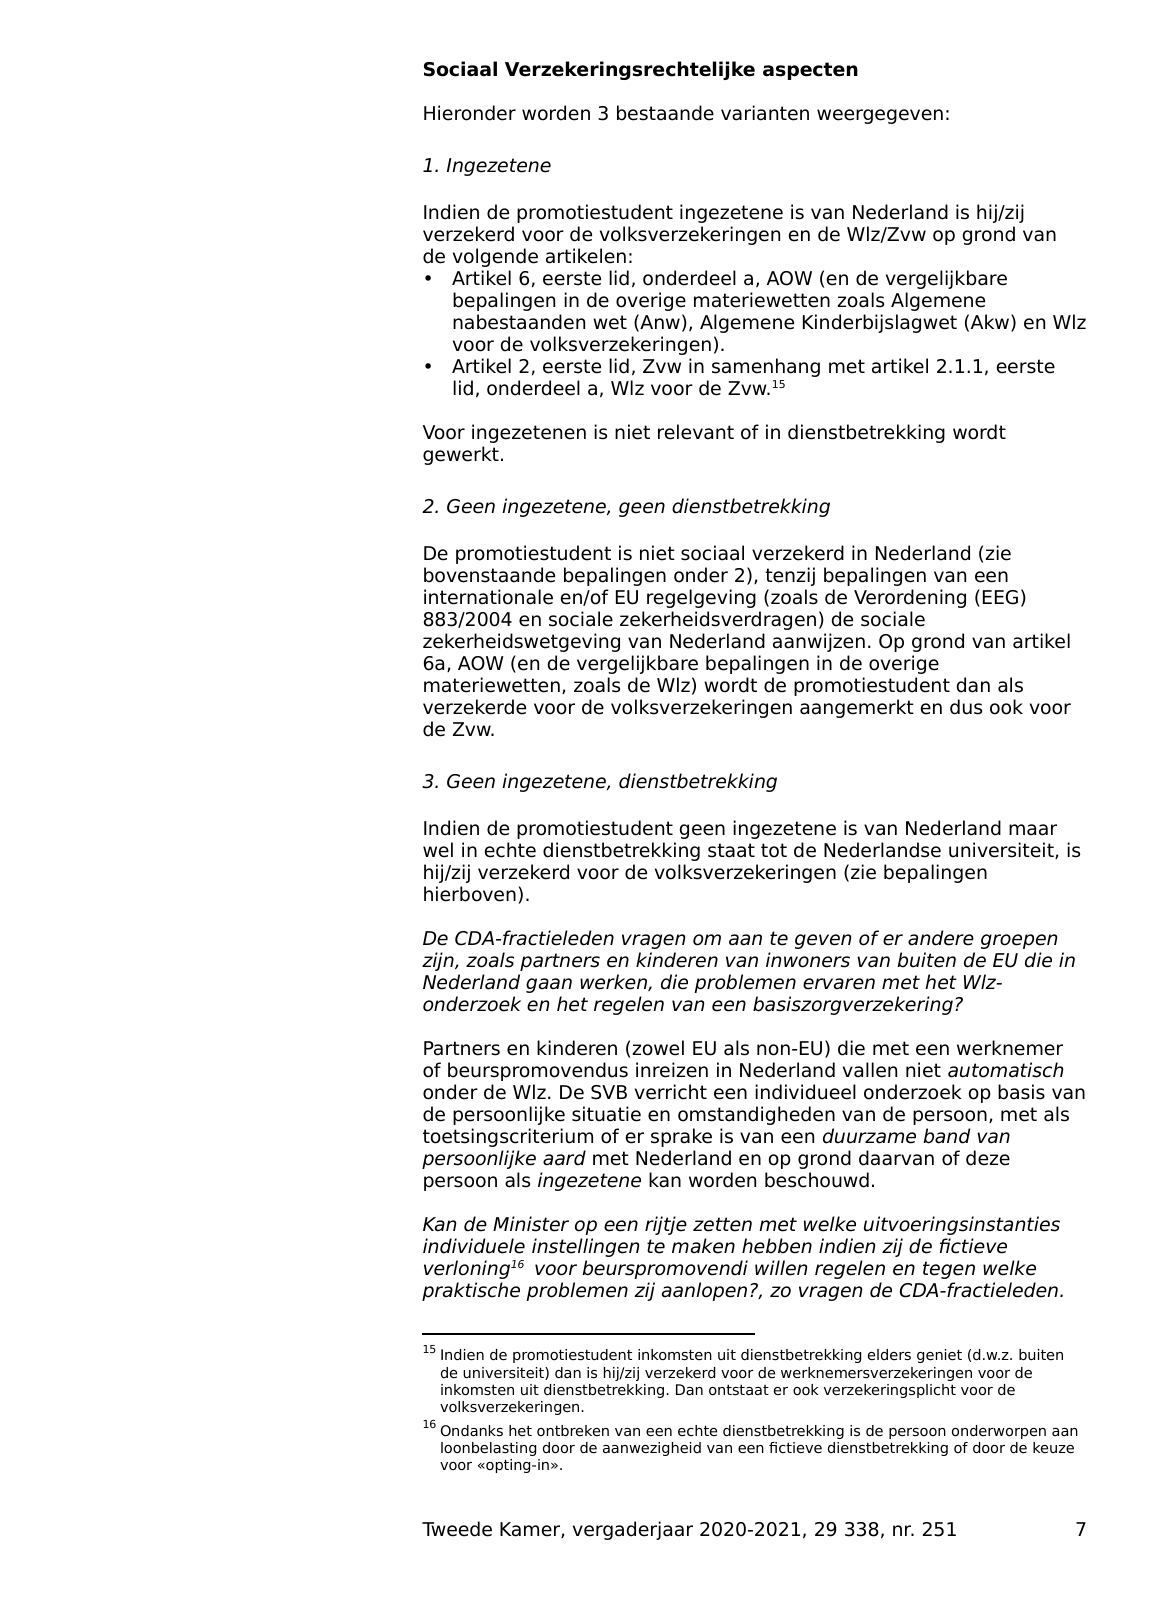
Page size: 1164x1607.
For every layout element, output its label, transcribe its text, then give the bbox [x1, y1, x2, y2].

text Partners en kinderen (zowel EU als non-EU) die met een werknemer of beurspromovendus inreizen in Nederland vallen niet automatisch onder de Wlz. De SVB verricht een individueel onderzoek op basis van de persoonlijke situatie en omstandigheden van de persoon, met als toetsingscriterium of er sprake is van een duurzame band van persoonlijke aard met Nederland en op grond daarvan of deze persoon als ingezetene kan worden beschouwd. [422, 1038, 1087, 1192]
text Indien de promotiestudent inkomsten uit dienstbetrekking elders geniet (d.w.z. buiten de universiteit) dan is hij/zij verzekerd voor de werknemersverzekeringen voor de inkomsten uit dienstbetrekking. Dan ontstaat er ook verzekeringsplicht voor de volksverzekeringen. [422, 1343, 1087, 1416]
text • Artikel 2, eerste lid, Zvw in samenhang met artikel 2.1.1, eerste lid, onderdeel a, Wlz voor de Zvw. [422, 356, 1087, 400]
text Indien de promotiestudent ingezetene is van Nederland is hij/zij verzekerd voor de volksverzekeringen en de Wlz/Zvw op grond van de volgende artikelen: [422, 202, 1087, 268]
text Kan de Minister op een rijtje zetten met welke uitvoeringsinstanties individuele instellingen te maken hebben indien zij de fictieve verloning voor beurspromovendi willen regelen en tegen welke praktische problemen zij aanlopen?, zo vragen de CDA-fractieleden. [422, 1214, 1087, 1302]
text • Artikel 6, eerste lid, onderdeel a, AOW (en de vergelijkbare bepalingen in de overige materiewetten zoals Algemene nabestaanden wet (Anw), Algemene Kinderbijslagwet (Akw) en Wlz voor de volksverzekeringen). [422, 268, 1087, 356]
subtitle 3. Geen ingezetene, dienstbetrekking [422, 771, 1087, 793]
subtitle 2. Geen ingezetene, geen dienstbetrekking [422, 496, 1087, 518]
text De promotiestudent is niet sociaal verzekerd in Nederland (zie bovenstaande bepalingen onder 2), tenzij bepalingen van een internationale en/of EU regelgeving (zoals de Verordening (EEG) 883/2004 en sociale zekerheidsverdragen) de sociale zekerheidswetgeving van Nederland aanwijzen. Op grond van artikel 6a, AOW (en de vergelijkbare bepalingen in de overige materiewetten, zoals de Wlz) wordt de promotiestudent dan als verzekerde voor de volksverzekeringen aangemerkt en dus ook voor de Zvw. [422, 543, 1087, 741]
text De CDA-fractieleden vragen om aan te geven of er andere groepen zijn, zoals partners en kinderen van inwoners van buiten de EU die in Nederland gaan werken, die problemen ervaren met het Wlz-onderzoek en het regelen van een basiszorgverzekering? [422, 928, 1087, 1016]
subtitle Sociaal Verzekeringsrechtelijke aspecten [422, 59, 1087, 81]
text Ondanks het ontbreken van een echte dienstbetrekking is de persoon onderworpen aan loonbelasting door de aanwezigheid van een fictieve dienstbetrekking of door de keuze voor «opting-in». [422, 1418, 1087, 1474]
subtitle 1. Ingezetene [422, 155, 1087, 177]
text Indien de promotiestudent geen ingezetene is van Nederland maar wel in echte dienstbetrekking staat tot de Nederlandse universiteit, is hij/zij verzekerd voor de volksverzekeringen (zie bepalingen hierboven). [422, 818, 1087, 906]
text Voor ingezetenen is niet relevant of in dienstbetrekking wordt gewerkt. [422, 422, 1087, 466]
text Hieronder worden 3 bestaande varianten weergegeven: [422, 103, 1087, 125]
